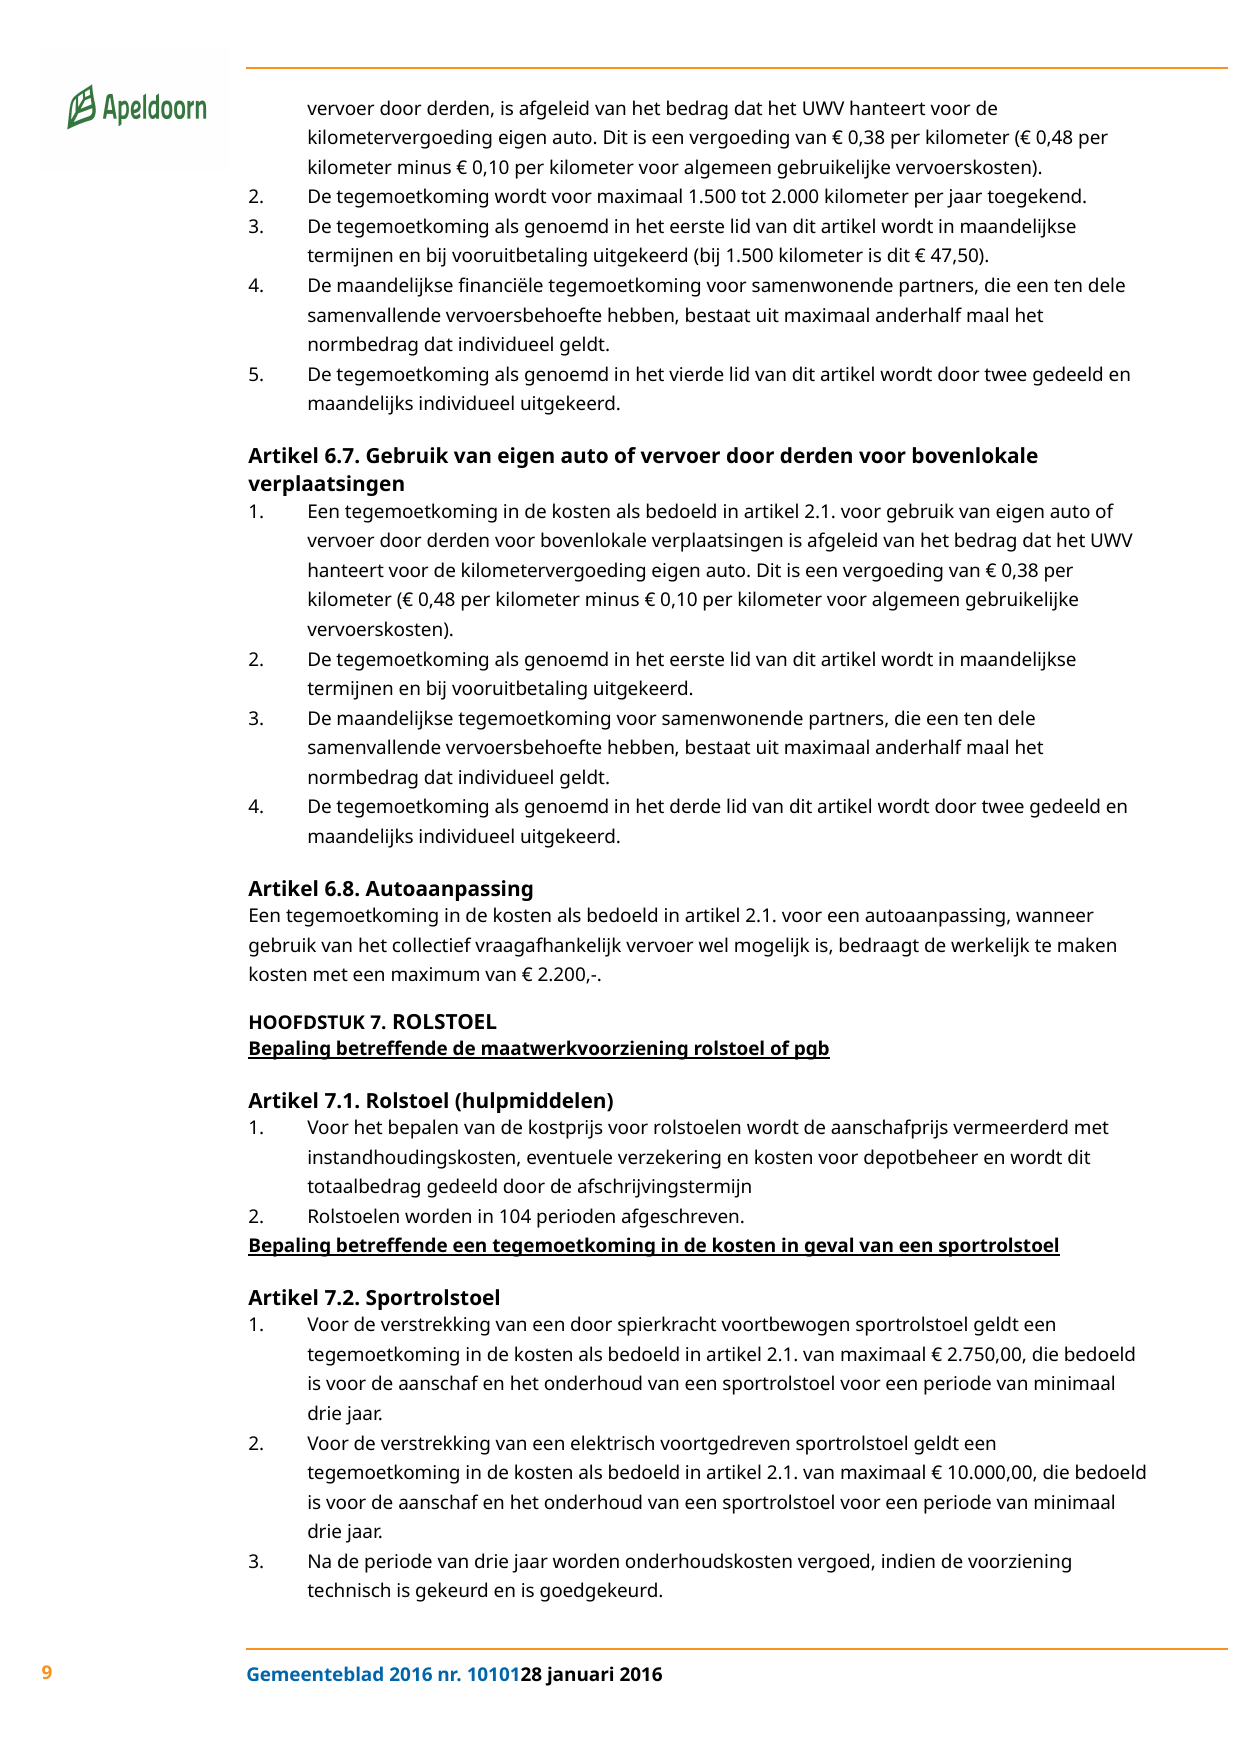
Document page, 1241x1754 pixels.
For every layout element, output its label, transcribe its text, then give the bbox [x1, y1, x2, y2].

text Artikel 6.7. Gebruik van eigen auto of vervoer door derden voor bovenlokale verplaatsingen [248, 441, 1152, 498]
text Bepaling betreffende de maatwerkvoorziening rolstoel of pgb [248, 1035, 1152, 1061]
list De maandelijkse financiële tegemoetkoming voor samenwonende partners, die een ten dele samenvallende vervoersbehoefte hebben, bestaat uit maximaal anderhalf maal het normbedrag dat individueel geldt. [248, 272, 1152, 357]
text HOOFDSTUK 7. ROLSTOEL [248, 1007, 1152, 1035]
list vervoer door derden, is afgeleid van het bedrag dat het UWV hanteert voor de kilometervergoeding eigen auto. Dit is een vergoeding van € 0,38 per kilometer (€ 0,48 per kilometer minus € 0,10 per kilometer voor algemeen gebruikelijke vervoerskosten). [248, 95, 1152, 180]
text Artikel 6.8. Autoaanpassing [248, 874, 1152, 902]
list De tegemoetkoming als genoemd in het eerste lid van dit artikel wordt in maandelijkse termijnen en bij vooruitbetaling uitgekeerd. [248, 646, 1152, 701]
list Rolstoelen worden in 104 perioden afgeschreven. [248, 1203, 1152, 1229]
list Een tegemoetkoming in de kosten als bedoeld in artikel 2.1. voor gebruik van eigen auto of vervoer door derden voor bovenlokale verplaatsingen is afgeleid van het bedrag dat het UWV hanteert voor de kilometervergoeding eigen auto. Dit is een vergoeding van € 0,38 per kilometer (€ 0,48 per kilometer minus € 0,10 per kilometer voor algemeen gebruikelijke vervoerskosten). [248, 498, 1152, 642]
list De tegemoetkoming als genoemd in het eerste lid van dit artikel wordt in maandelijkse termijnen en bij vooruitbetaling uitgekeerd (bij 1.500 kilometer is dit € 47,50). [248, 213, 1152, 268]
list Voor het bepalen van de kostprijs voor rolstoelen wordt de aanschafprijs vermeerderd met instandhoudingskosten, eventuele verzekering en kosten voor depotbeheer en wordt dit totaalbedrag gedeeld door de afschrijvingstermijn [248, 1114, 1152, 1199]
list De tegemoetkoming als genoemd in het vierde lid van dit artikel wordt door twee gedeeld en maandelijks individueel uitgekeerd. [248, 361, 1152, 416]
list De tegemoetkoming wordt voor maximaal 1.500 tot 2.000 kilometer per jaar toegekend. [248, 183, 1152, 209]
picture [41, 47, 231, 172]
list Na de periode van drie jaar worden onderhoudskosten vergoed, indien de voorziening technisch is gekeurd en is goedgekeurd. [248, 1548, 1152, 1603]
list De tegemoetkoming als genoemd in het derde lid van dit artikel wordt door twee gedeeld en maandelijks individueel uitgekeerd. [248, 794, 1152, 849]
text Artikel 7.2. Sportrolstoel [248, 1283, 1152, 1311]
list Voor de verstrekking van een door spierkracht voortbewogen sportrolstoel geldt een tegemoetkoming in de kosten als bedoeld in artikel 2.1. van maximaal € 2.750,00, die bedoeld is voor de aanschaf en het onderhoud van een sportrolstoel voor een periode van minimaal drie jaar. [248, 1311, 1152, 1426]
text Artikel 7.1. Rolstoel (hulpmiddelen) [248, 1086, 1152, 1114]
list De maandelijkse tegemoetkoming voor samenwonende partners, die een ten dele samenvallende vervoersbehoefte hebben, bestaat uit maximaal anderhalf maal het normbedrag dat individueel geldt. [248, 705, 1152, 790]
list Voor de verstrekking van een elektrisch voortgedreven sportrolstoel geldt een tegemoetkoming in de kosten als bedoeld in artikel 2.1. van maximaal € 10.000,00, die bedoeld is voor de aanschaf en het onderhoud van een sportrolstoel voor een periode van minimaal drie jaar. [248, 1430, 1152, 1544]
text Een tegemoetkoming in de kosten als bedoeld in artikel 2.1. voor een autoaanpassing, wanneer gebruik van het collectief vraagafhankelijk vervoer wel mogelijk is, bedraagt de werkelijk te maken kosten met een maximum van € 2.200,-. [248, 902, 1152, 987]
text Bepaling betreffende een tegemoetkoming in de kosten in geval van een sportrolstoel [248, 1233, 1152, 1258]
